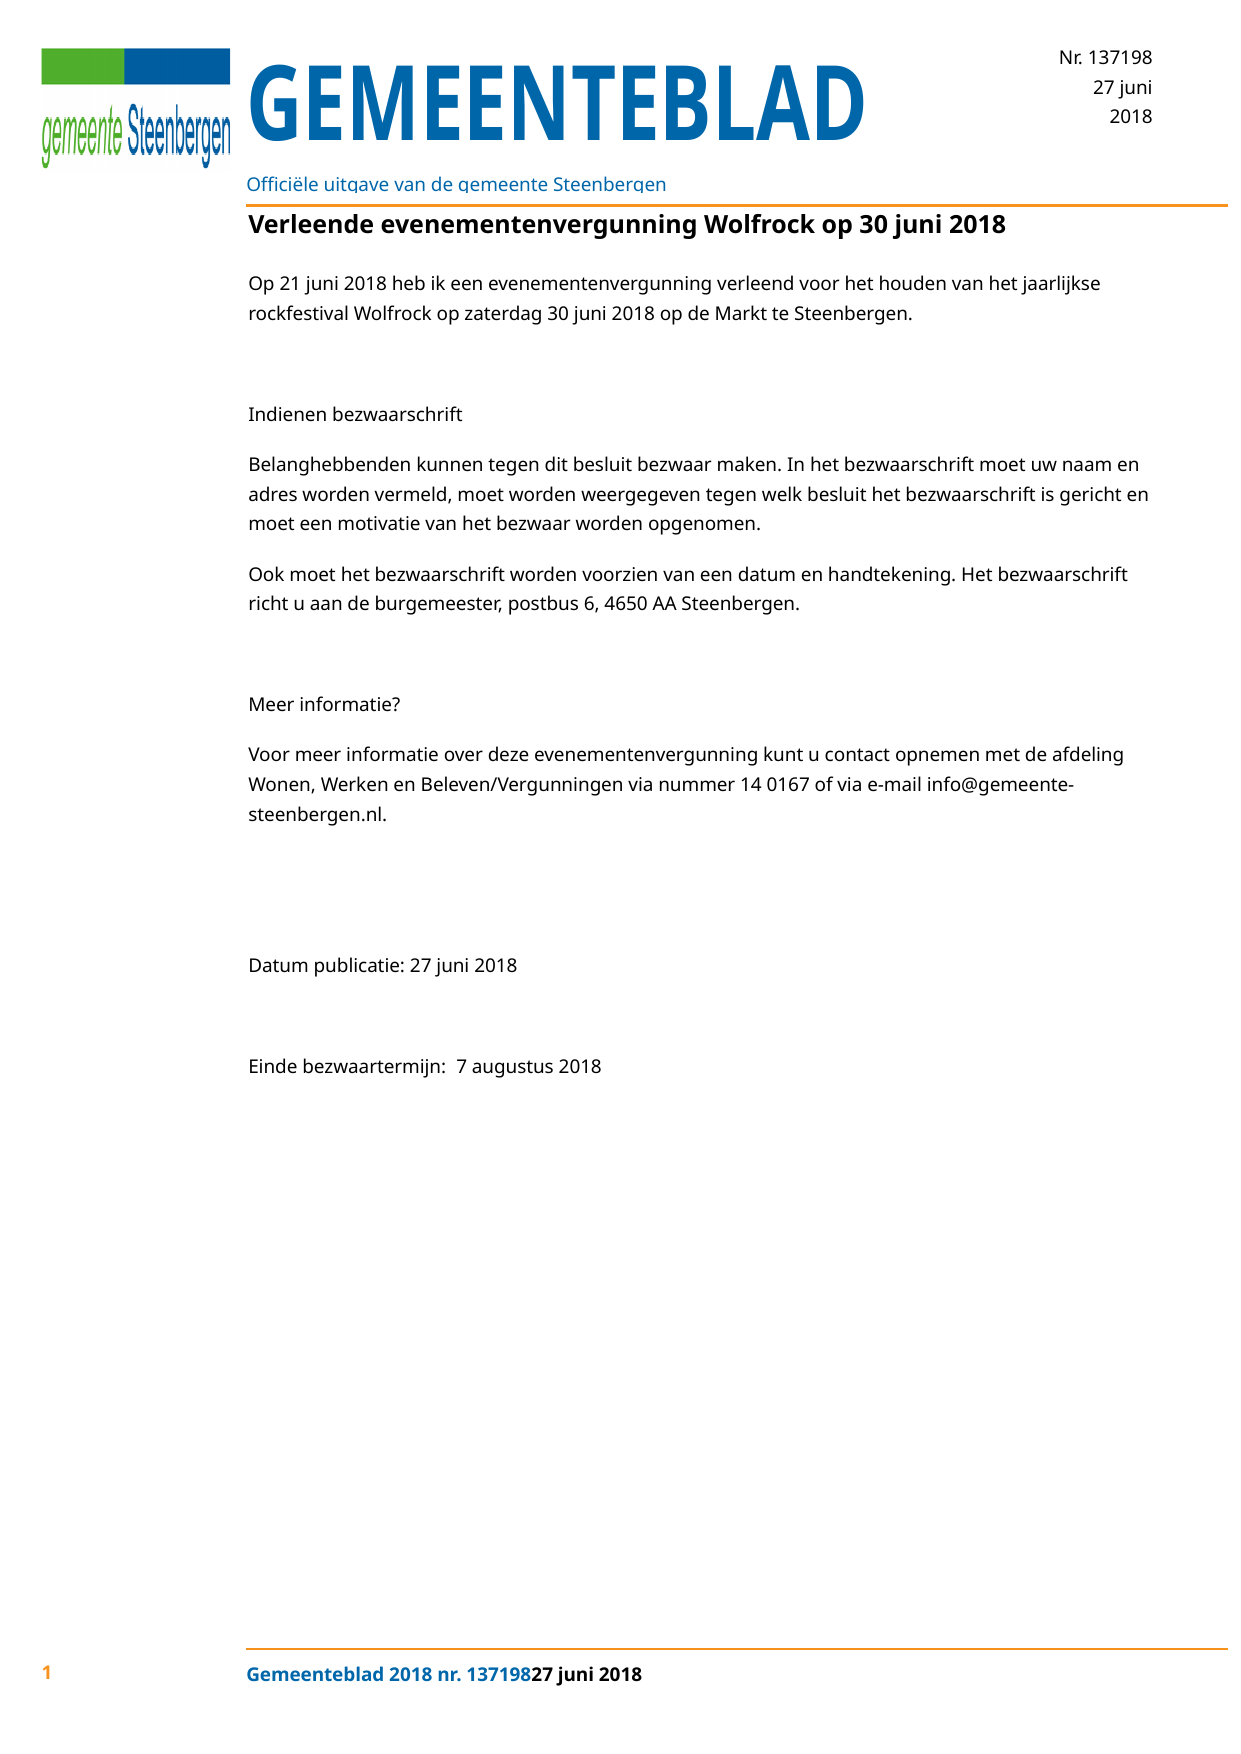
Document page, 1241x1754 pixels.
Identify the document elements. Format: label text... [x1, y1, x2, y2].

text Op 21 juni 2018 heb ik een evenementenvergunning verleend voor het houden van het jaarlijkse rockfestival Wolfrock op zaterdag 30 juni 2018 op de Markt te Steenbergen. [248, 270, 1152, 326]
picture [41, 47, 231, 172]
text Datum publicatie: 27 juni 2018 [248, 952, 1152, 978]
text Meer informatie? [248, 691, 1152, 717]
text Belanghebbenden kunnen tegen dit besluit bezwaar maken. In het bezwaarschrift moet uw naam en adres worden vermeld, moet worden weergegeven tegen welk besluit het bezwaarschrift is gericht en moet een motivatie van het bezwaar worden opgenomen. [248, 451, 1152, 536]
text Verleende evenementenvergunning Wolfrock op 30 juni 2018 [248, 207, 1152, 241]
text Voor meer informatie over deze evenementenvergunning kunt u contact opnemen met de afdeling Wonen, Werken en Beleven/Vergunningen via nummer 14 0167 of via e-mail info@gemeente-steenbergen.nl. [248, 742, 1152, 826]
text Einde bezwaartermijn: 7 augustus 2018 [248, 1053, 1152, 1078]
text Ook moet het bezwaarschrift worden voorzien van een datum en handtekening. Het bezwaarschrift richt u aan de burgemeester, postbus 6, 4650 AA Steenbergen. [248, 561, 1152, 616]
text ­ [248, 851, 1152, 877]
text Indienen bezwaarschrift [248, 401, 1152, 426]
